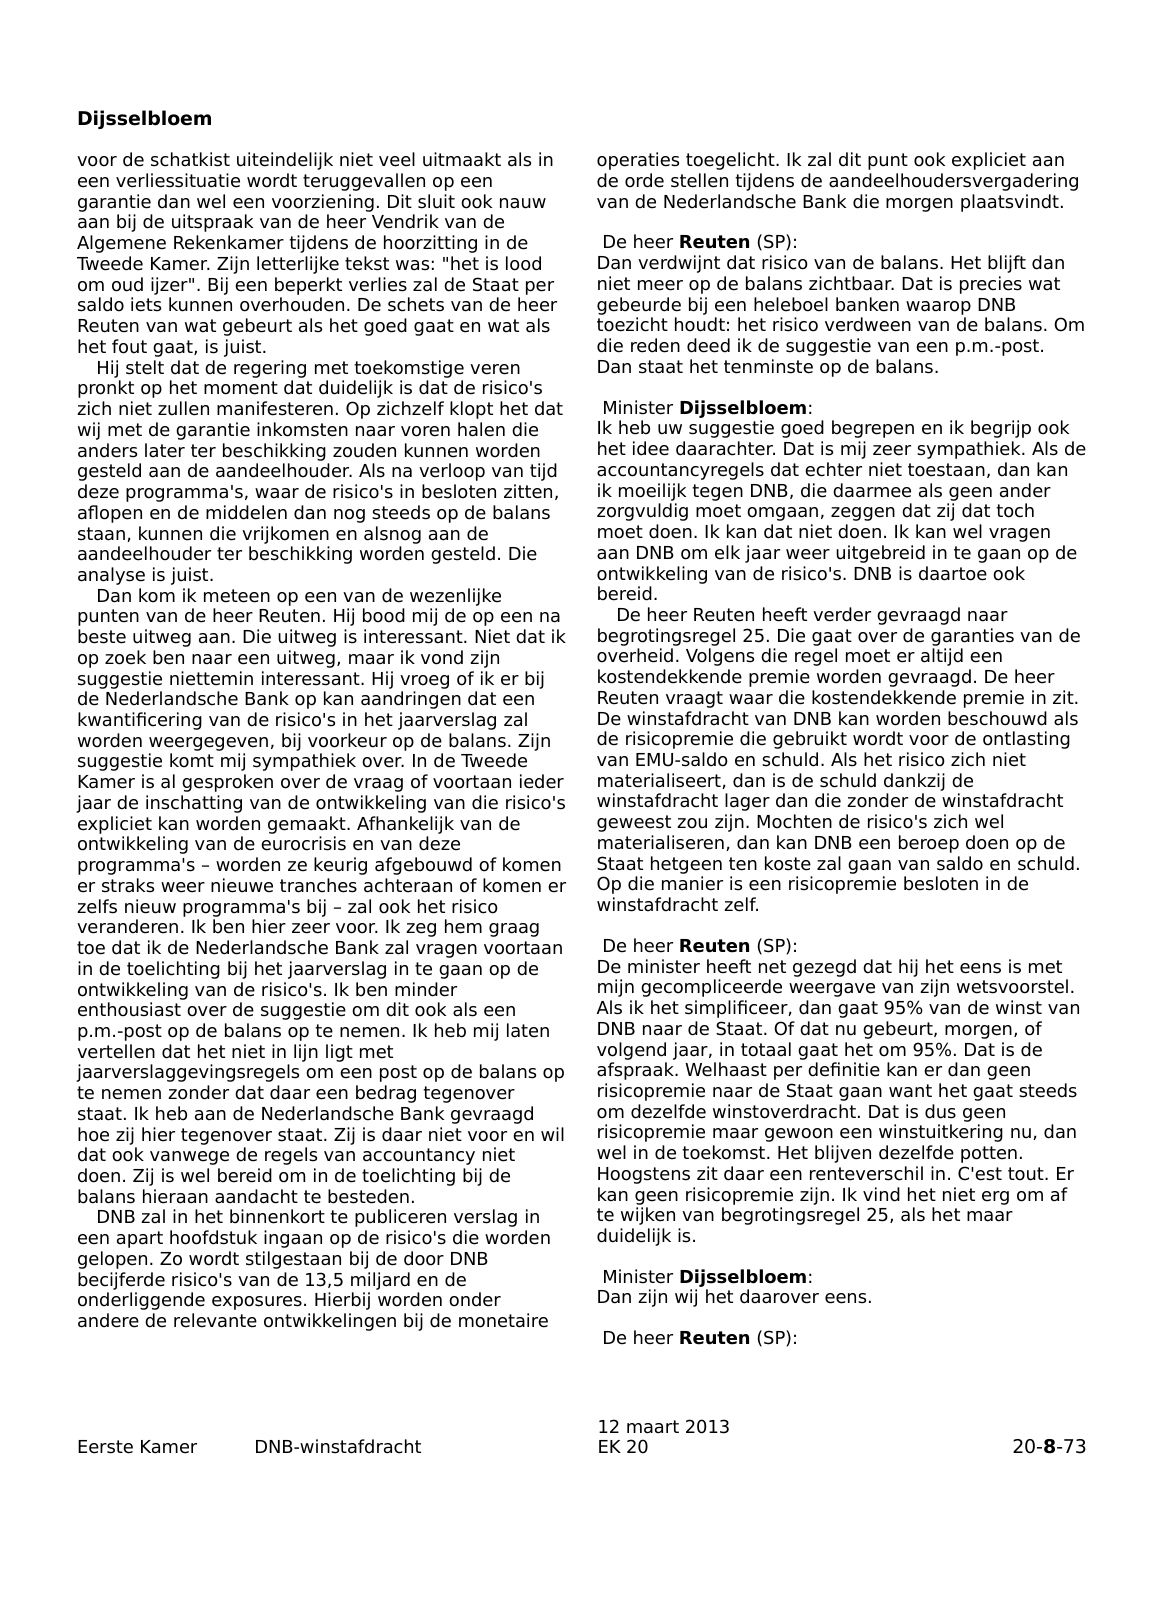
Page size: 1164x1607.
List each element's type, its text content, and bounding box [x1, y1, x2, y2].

text Minister Dijsselbloem: [596, 1267, 1087, 1287]
text De heer Reuten (SP): [596, 936, 1087, 956]
text operaties toegelicht. Ik zal dit punt ook expliciet aan de orde stellen tijdens de aandeelhoudersvergadering van de Nederlandsche Bank die morgen plaatsvindt. [596, 150, 1087, 212]
text De heer Reuten heeft verder gevraagd naar begrotingsregel 25. Die gaat over de garanties van de overheid. Volgens die regel moet er altijd een kostendekkende premie worden gevraagd. De heer Reuten vraagt waar die kostendekkende premie in zit. De winstafdracht van DNB kan worden beschouwd als de risicopremie die gebruikt wordt voor de ontlasting van EMU-saldo en schuld. Als het risico zich niet materialiseert, dan is de schuld dankzij de winstafdracht lager dan die zonder de winstafdracht geweest zou zijn. Mochten de risico's zich wel materialiseren, dan kan DNB een beroep doen op de Staat hetgeen ten koste zal gaan van saldo en schuld. Op die manier is een risicopremie besloten in de winstafdracht zelf. [596, 605, 1087, 916]
text Dan verdwijnt dat risico van de balans. Het blijft dan niet meer op de balans zichtbaar. Dat is precies wat gebeurde bij een heleboel banken waarop DNB toezicht houdt: het risico verdween van de balans. Om die reden deed ik de suggestie van een p.m.-post. Dan staat het tenminste op de balans. [596, 253, 1087, 377]
text De minister heeft net gezegd dat hij het eens is met mijn gecompliceerde weergave van zijn wetsvoorstel. Als ik het simplificeer, dan gaat 95% van de winst van DNB naar de Staat. Of dat nu gebeurt, morgen, of volgend jaar, in totaal gaat het om 95%. Dat is de afspraak. Welhaast per definitie kan er dan geen risicopremie naar de Staat gaan want het gaat steeds om dezelfde winstoverdracht. Dat is dus geen risicopremie maar gewoon een winstuitkering nu, dan wel in de toekomst. Het blijven dezelfde potten. Hoogstens zit daar een renteverschil in. C'est tout. Er kan geen risicopremie zijn. Ik vind het niet erg om af te wijken van begrotingsregel 25, als het maar duidelijk is. [596, 956, 1087, 1247]
text Hij stelt dat de regering met toekomstige veren pronkt op het moment dat duidelijk is dat de risico's zich niet zullen manifesteren. Op zichzelf klopt het dat wij met de garantie inkomsten naar voren halen die anders later ter beschikking zouden kunnen worden gesteld aan de aandeelhouder. Als na verloop van tijd deze programma's, waar de risico's in besloten zitten, aflopen en de middelen dan nog steeds op de balans staan, kunnen die vrijkomen en alsnog aan de aandeelhouder ter beschikking worden gesteld. Die analyse is juist. [77, 357, 567, 586]
text DNB zal in het binnenkort te publiceren verslag in een apart hoofdstuk ingaan op de risico's die worden gelopen. Zo wordt stilgestaan bij de door DNB becijferde risico's van de 13,5 miljard en de onderliggende exposures. Hierbij worden onder andere de relevante ontwikkelingen bij de monetaire [77, 1207, 567, 1332]
text Minister Dijsselbloem: [596, 397, 1087, 418]
text Dan zijn wij het daarover eens. [596, 1287, 1087, 1308]
text Dan kom ik meteen op een van de wezenlijke punten van de heer Reuten. Hij bood mij de op een na beste uitweg aan. Die uitweg is interessant. Niet dat ik op zoek ben naar een uitweg, maar ik vond zijn suggestie niettemin interessant. Hij vroeg of ik er bij de Nederlandsche Bank op kan aandringen dat een kwantificering van de risico's in het jaarverslag zal worden weergegeven, bij voorkeur op de balans. Zijn suggestie komt mij sympathiek over. In de Tweede Kamer is al gesproken over de vraag of voortaan ieder jaar de inschatting van de ontwikkeling van die risico's expliciet kan worden gemaakt. Afhankelijk van de ontwikkeling van de eurocrisis en van deze programma's – worden ze keurig afgebouwd of komen er straks weer nieuwe tranches achteraan of komen er zelfs nieuw programma's bij – zal ook het risico veranderen. Ik ben hier zeer voor. Ik zeg hem graag toe dat ik de Nederlandsche Bank zal vragen voortaan in de toelichting bij het jaarverslag in te gaan op de ontwikkeling van de risico's. Ik ben minder enthousiast over de suggestie om dit ook als een p.m.-post op de balans op te nemen. Ik heb mij laten vertellen dat het niet in lijn ligt met jaarverslaggevingsregels om een post op de balans op te nemen zonder dat daar een bedrag tegenover staat. Ik heb aan de Nederlandsche Bank gevraagd hoe zij hier tegenover staat. Zij is daar niet voor en wil dat ook vanwege de regels van accountancy niet doen. Zij is wel bereid om in de toelichting bij de balans hieraan aandacht te besteden. [77, 586, 567, 1207]
text Ik heb uw suggestie goed begrepen en ik begrijp ook het idee daarachter. Dat is mij zeer sympathiek. Als de accountancyregels dat echter niet toestaan, dan kan ik moeilijk tegen DNB, die daarmee als geen ander zorgvuldig moet omgaan, zeggen dat zij dat toch moet doen. Ik kan dat niet doen. Ik kan wel vragen aan DNB om elk jaar weer uitgebreid in te gaan op de ontwikkeling van de risico's. DNB is daartoe ook bereid. [596, 418, 1087, 605]
text De heer Reuten (SP): [596, 1328, 1087, 1349]
text voor de schatkist uiteindelijk niet veel uitmaakt als in een verliessituatie wordt teruggevallen op een garantie dan wel een voorziening. Dit sluit ook nauw aan bij de uitspraak van de heer Vendrik van de Algemene Rekenkamer tijdens de hoorzitting in de Tweede Kamer. Zijn letterlijke tekst was: "het is lood om oud ijzer". Bij een beperkt verlies zal de Staat per saldo iets kunnen overhouden. De schets van de heer Reuten van wat gebeurt als het goed gaat en wat als het fout gaat, is juist. [77, 150, 567, 357]
text De heer Reuten (SP): [596, 232, 1087, 253]
